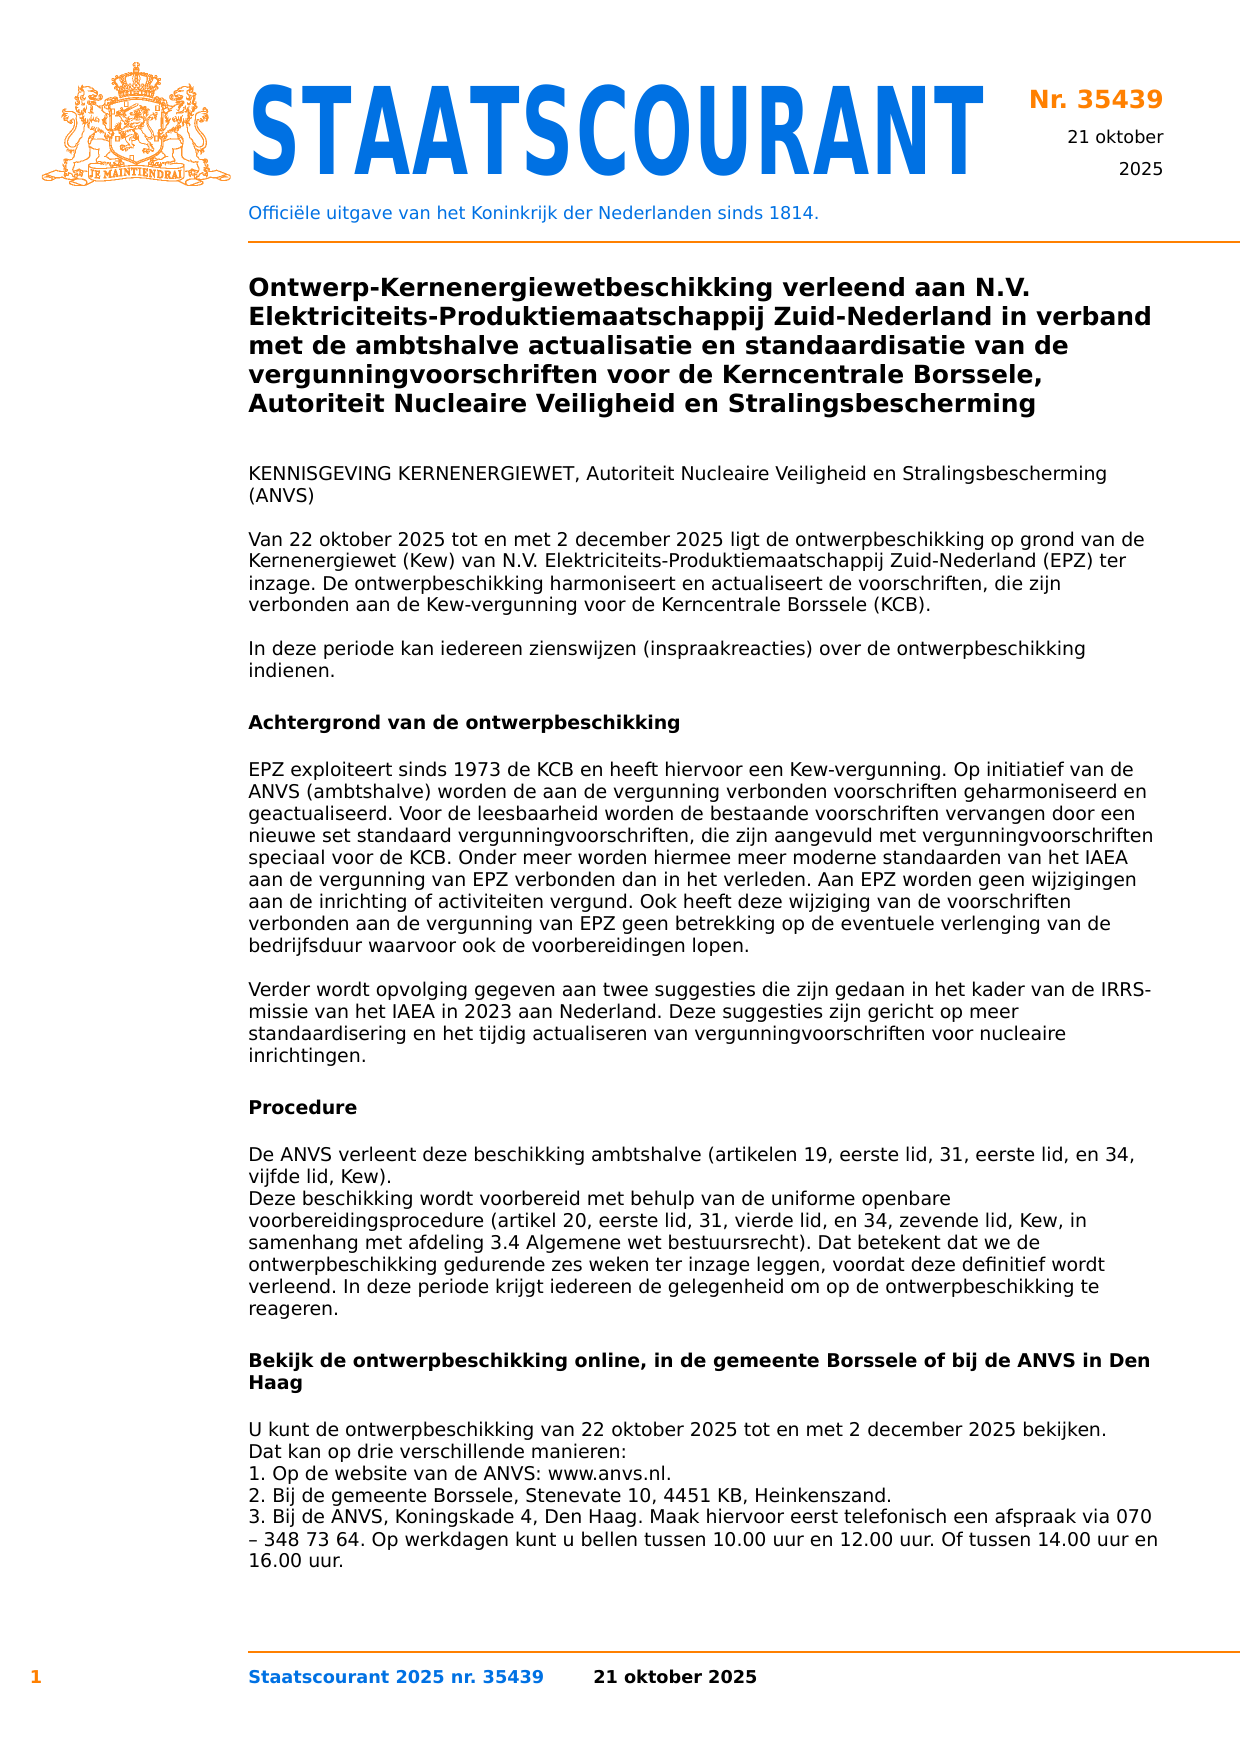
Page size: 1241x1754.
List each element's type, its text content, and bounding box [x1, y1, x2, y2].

text U kunt de ontwerpbeschikking van 22 oktober 2025 tot en met 2 december 2025 bekijken. [248, 1418, 1163, 1441]
text Dat kan op drie verschillende manieren: [248, 1441, 1163, 1462]
text Van 22 oktober 2025 tot en met 2 december 2025 ligt de ontwerpbeschikking op grond van de Kernenergiewet (Kew) van N.V. Elektriciteits-Produktiemaatschappij Zuid-Nederland (EPZ) ter inzage. De ontwerpbeschikking harmoniseert en actualiseert de voorschriften, die zijn verbonden aan de Kew-vergunning voor de Kerncentrale Borssele (KCB). [248, 528, 1163, 616]
text Verder wordt opvolging gegeven aan twee suggesties die zijn gedaan in het kader van de IRRS-missie van het IAEA in 2023 aan Nederland. Deze suggesties zijn gericht op meer standaardisering en het tijdig actualiseren van vergunningvoorschriften voor nucleaire inrichtingen. [248, 979, 1163, 1067]
picture [41, 62, 231, 186]
subtitle Procedure [248, 1097, 1163, 1119]
table_cell Officiële uitgave van het Koninkrijk der Nederlanden sinds 1814. [248, 203, 1240, 241]
table_header STAATSCOURANT [248, 62, 998, 203]
text De ANVS verleent deze beschikking ambtshalve (artikelen 19, eerste lid, 31, eerste lid, en 34, vijfde lid, Kew). [248, 1144, 1163, 1188]
text In deze periode kan iedereen zienswijzen (inspraakreacties) over de ontwerpbeschikking indienen. [248, 638, 1163, 682]
text 2. Bij de gemeente Borssele, Stenevate 10, 4451 KB, Heinkenszand. [248, 1484, 1163, 1506]
table_header [25, 62, 248, 241]
text KENNISGEVING KERNENERGIEWET, Autoriteit Nucleaire Veiligheid en Stralingsbescherming (ANVS) [248, 463, 1163, 507]
text EPZ exploiteert sinds 1973 de KCB en heeft hiervoor een Kew-vergunning. Op initiatief van de ANVS (ambtshalve) worden de aan de vergunning verbonden voorschriften geharmoniseerd en geactualiseerd. Voor de leesbaarheid worden de bestaande voorschriften vervangen door een nieuwe set standaard vergunningvoorschriften, die zijn aangevuld met vergunningvoorschriften speciaal voor de KCB. Onder meer worden hiermee meer moderne standaarden van het IAEA aan de vergunning van EPZ verbonden dan in het verleden. Aan EPZ worden geen wijzigingen aan de inrichting of activiteiten vergund. Ook heeft deze wijziging van de voorschriften verbonden aan de vergunning van EPZ geen betrekking op de eventuele verlenging van de bedrijfsduur waarvoor ook de voorbereidingen lopen. [248, 759, 1163, 957]
text 1. Op de website van de ANVS: www.anvs.nl. [248, 1462, 1163, 1484]
subtitle Ontwerp-Kernenergiewetbeschikking verleend aan N.V. Elektriciteits-Produktiemaatschappij Zuid-Nederland in verband met de ambtshalve actualisatie en standaardisatie van de vergunningvoorschriften voor de Kerncentrale Borssele, Autoriteit Nucleaire Veiligheid en Stralingsbescherming [248, 273, 1163, 419]
subtitle Achtergrond van de ontwerpbeschikking [248, 712, 1163, 734]
table_cell 2025 [998, 153, 1240, 203]
text 3. Bij de ANVS, Koningskade 4, Den Haag. Maak hiervoor eerst telefonisch een afspraak via 070 – 348 73 64. Op werkdagen kunt u bellen tussen 10.00 uur en 12.00 uur. Of tussen 14.00 uur en 16.00 uur. [248, 1506, 1163, 1572]
table_header Nr. 35439 [998, 62, 1240, 121]
subtitle Bekijk de ontwerpbeschikking online, in de gemeente Borssele of bij de ANVS in Den Haag [248, 1349, 1163, 1393]
text Deze beschikking wordt voorbereid met behulp van de uniforme openbare voorbereidingsprocedure (artikel 20, eerste lid, 31, vierde lid, en 34, zevende lid, Kew, in samenhang met afdeling 3.4 Algemene wet bestuursrecht). Dat betekent dat we de ontwerpbeschikking gedurende zes weken ter inzage leggen, voordat deze definitief wordt verleend. In deze periode krijgt iedereen de gelegenheid om op de ontwerpbeschikking te reageren. [248, 1188, 1163, 1319]
table_cell 21 oktober [998, 121, 1240, 153]
